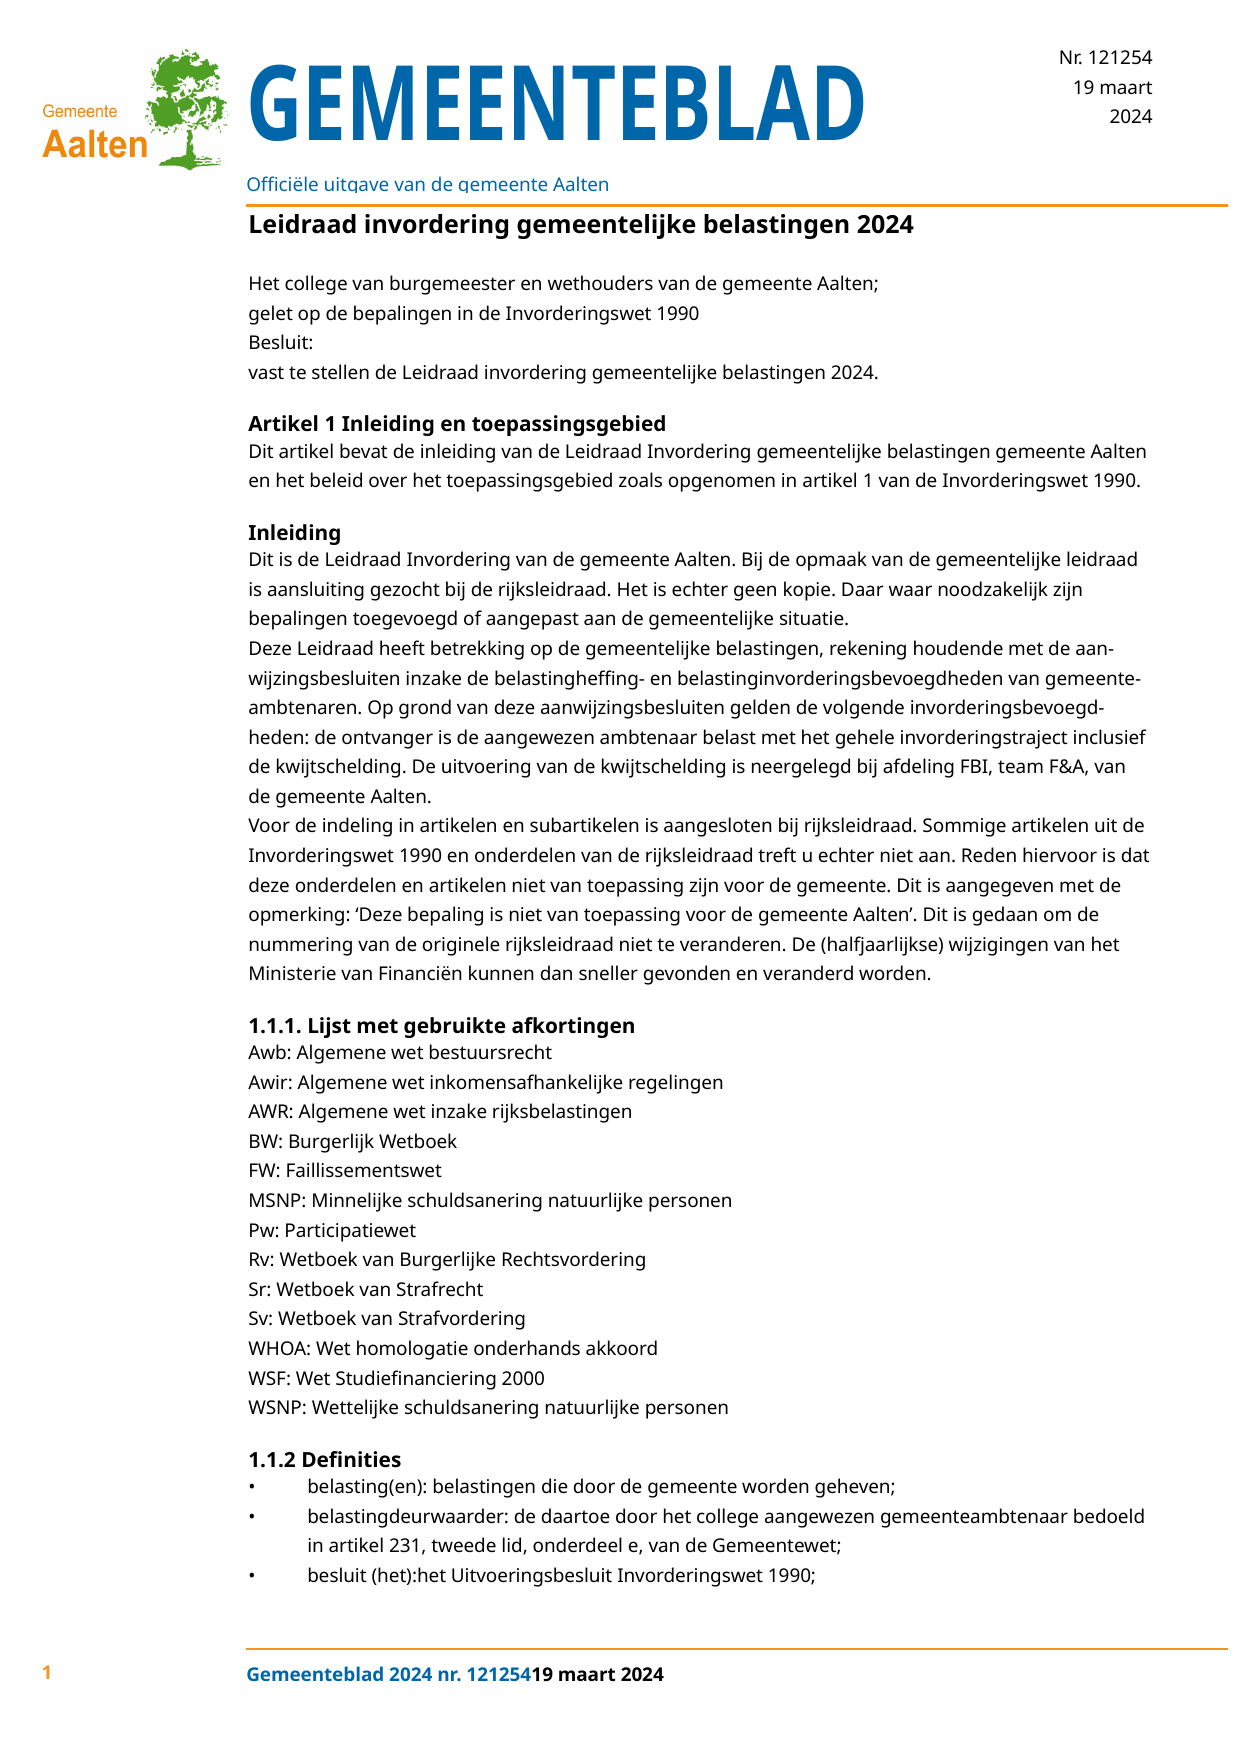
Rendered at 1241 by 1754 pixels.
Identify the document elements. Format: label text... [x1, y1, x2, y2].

text WSF: Wet Studiefinanciering 2000 [248, 1365, 1152, 1391]
text 1.1.2 Definities [248, 1445, 1152, 1473]
text Dit is de Leidraad Invordering van de gemeente Aalten. Bij de opmaak van de gemeentelijke leidraad is aansluiting gezocht bij de rijksleidraad. Het is echter geen kopie. Daar waar noodzakelijk zijn bepalingen toegevoegd of aangepast aan de gemeentelijke situatie. [248, 546, 1152, 631]
picture [41, 47, 231, 172]
text MSNP: Minnelijke schuldsanering natuurlijke personen [248, 1187, 1152, 1213]
text 1.1.1. Lijst met gebruikte afkortingen [248, 1011, 1152, 1039]
text gelet op de bepalingen in de Invorderingswet 1990 [248, 300, 1152, 326]
text Artikel 1 Inleiding en toepassingsgebied [248, 409, 1152, 438]
text WSNP: Wettelijke schuldsanering natuurlijke personen [248, 1394, 1152, 1420]
text BW: Burgerlijk Wetboek [248, 1128, 1152, 1154]
list besluit (het):het Uitvoeringsbesluit Invorderingswet 1990; [248, 1562, 1152, 1588]
text WHOA: Wet homologatie onderhands akkoord [248, 1335, 1152, 1361]
text Voor de indeling in artikelen en subartikelen is aangesloten bij rijksleidraad. Sommige artikelen uit de Invorderingswet 1990 en onderdelen van de rijksleidraad treft u echter niet aan. Reden hiervoor is dat deze onderdelen en artikelen niet van toepassing zijn voor de gemeente. Dit is aangegeven met de opmerking: ‘Deze bepaling is niet van toepassing voor de gemeente Aalten’. Dit is gedaan om de nummering van de originele rijksleidraad niet te veranderen. De (halfjaarlijkse) wijzigingen van het Ministerie van Financiën kunnen dan sneller gevonden en veranderd worden. [248, 813, 1152, 986]
text Inleiding [248, 518, 1152, 546]
text Besluit: [248, 329, 1152, 355]
text Awir: Algemene wet inkomensafhankelijke regelingen [248, 1069, 1152, 1095]
text AWR: Algemene wet inzake rijksbelastingen [248, 1098, 1152, 1124]
text Sr: Wetboek van Strafrecht [248, 1276, 1152, 1302]
text FW: Faillissementswet [248, 1158, 1152, 1183]
text vast te stellen de Leidraad invordering gemeentelijke belastingen 2024. [248, 359, 1152, 385]
list belasting(en): belastingen die door de gemeente worden geheven; [248, 1473, 1152, 1499]
text Het college van burgemeester en wethouders van de gemeente Aalten; [248, 270, 1152, 296]
text Dit artikel bevat de inleiding van de Leidraad Invordering gemeentelijke belastingen gemeente Aalten en het beleid over het toepassingsgebied zoals opgenomen in artikel 1 van de Invorderingswet 1990. [248, 438, 1152, 493]
text Leidraad invordering gemeentelijke belastingen 2024 [248, 207, 1152, 241]
text Sv: Wetboek van Strafvordering [248, 1306, 1152, 1331]
text Pw: Participatiewet [248, 1217, 1152, 1243]
text Deze Leidraad heeft betrekking op de gemeentelijke belastingen, rekening houdende met de aan-wijzingsbesluiten inzake de belastingheffing- en belastinginvorderingsbevoegdheden van gemeente-ambtenaren. Op grond van deze aanwijzingsbesluiten gelden de volgende invorderingsbevoegd-heden: de ontvanger is de aangewezen ambtenaar belast met het gehele invorderingstraject inclusief de kwijtschelding. De uitvoering van de kwijtschelding is neergelegd bij afdeling FBI, team F&A, van de gemeente Aalten. [248, 635, 1152, 809]
list belastingdeurwaarder: de daartoe door het college aangewezen gemeenteambtenaar bedoeld in artikel 231, tweede lid, onderdeel e, van de Gemeentewet; [248, 1503, 1152, 1558]
text Rv: Wetboek van Burgerlijke Rechtsvordering [248, 1246, 1152, 1272]
text Awb: Algemene wet bestuursrecht [248, 1039, 1152, 1065]
